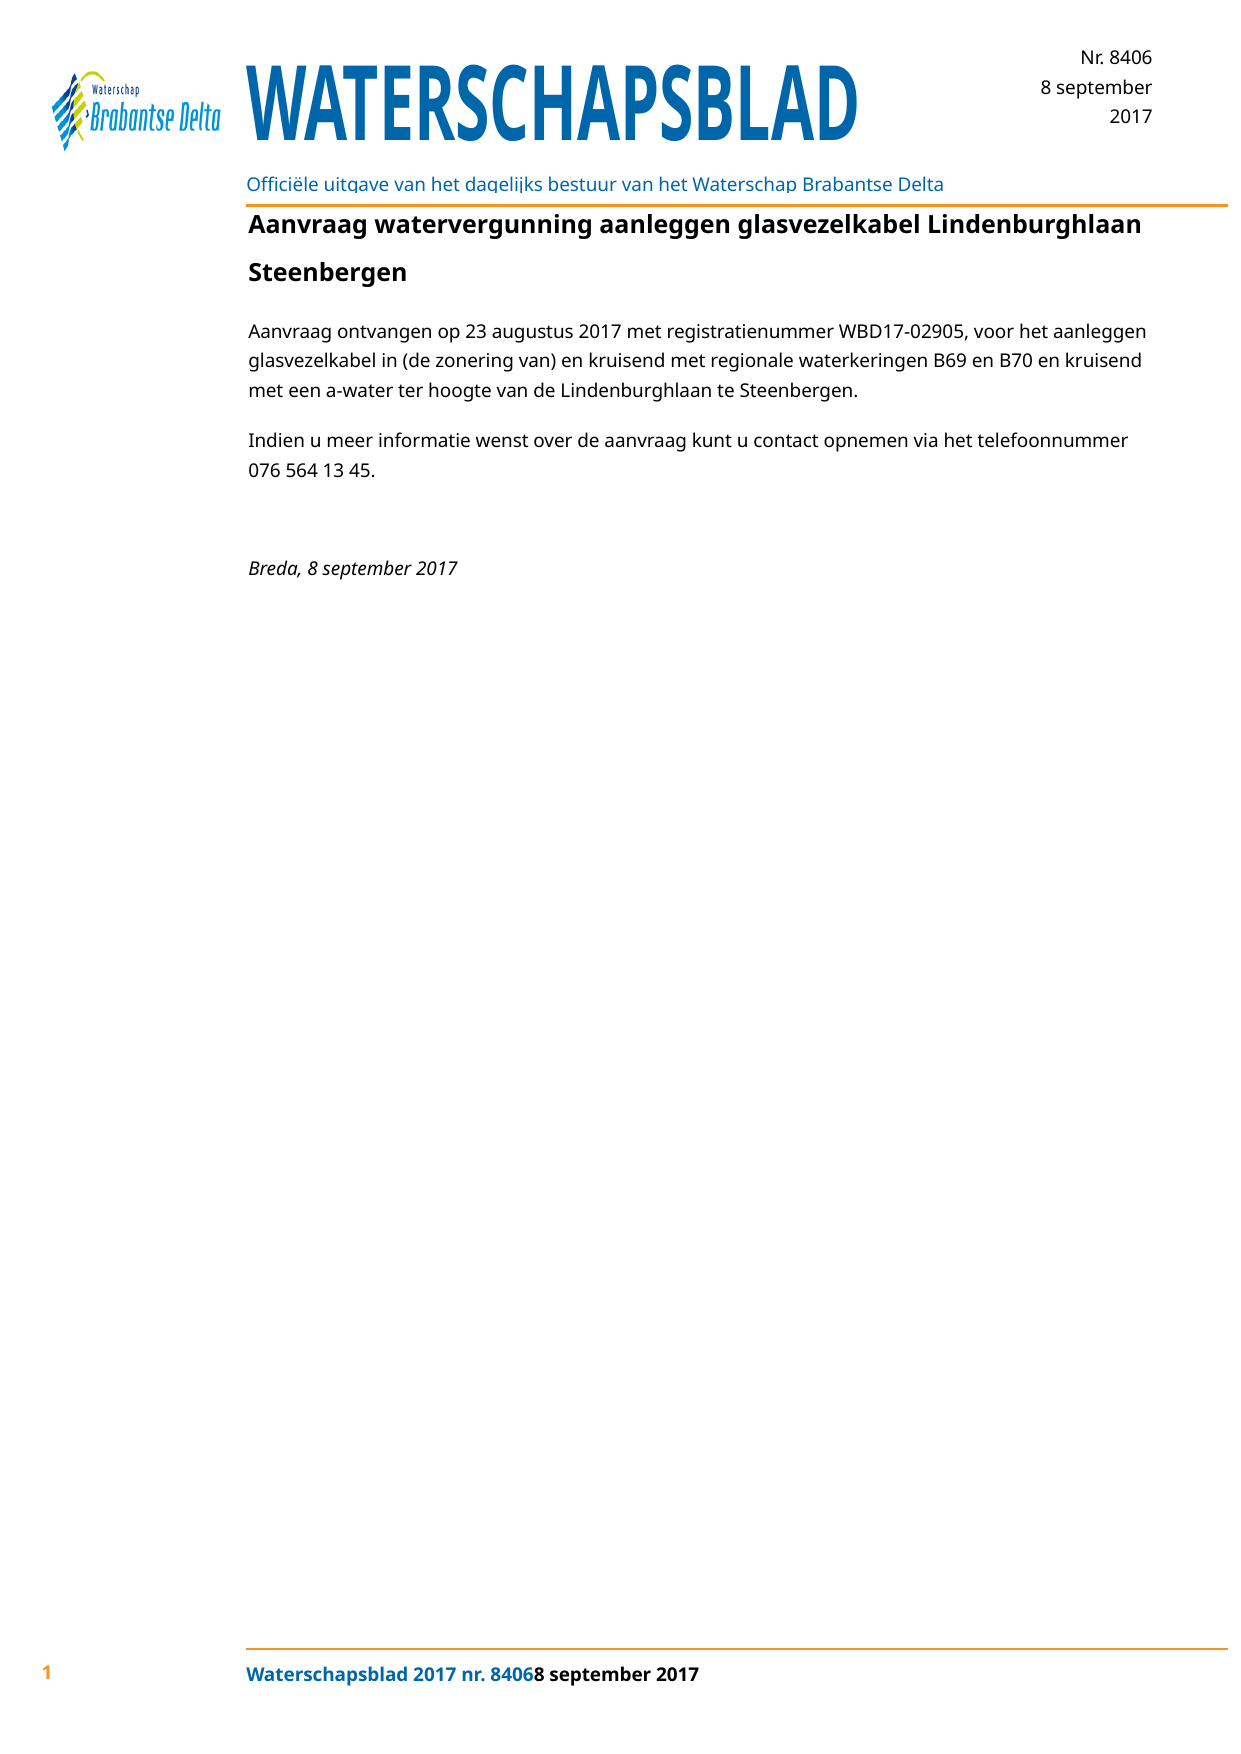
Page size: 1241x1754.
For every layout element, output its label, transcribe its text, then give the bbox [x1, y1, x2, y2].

text Indien u meer informatie wenst over de aanvraag kunt u contact opnemen via het telefoonnummer 076 564 13 45. [248, 427, 1152, 483]
text Aanvraag watervergunning aanleggen glasvezelkabel Lindenburghlaan Steenbergen [248, 207, 1152, 288]
text Aanvraag ontvangen op 23 augustus 2017 met registratienummer WBD17-02905, voor het aanleggen glasvezelkabel in (de zonering van) en kruisend met regionale waterkeringen B69 en B70 en kruisend met een a-water ter hoogte van de Lindenburghlaan te Steenbergen. [248, 318, 1152, 403]
text Breda, 8 september 2017 [248, 555, 1152, 581]
picture [41, 47, 231, 172]
